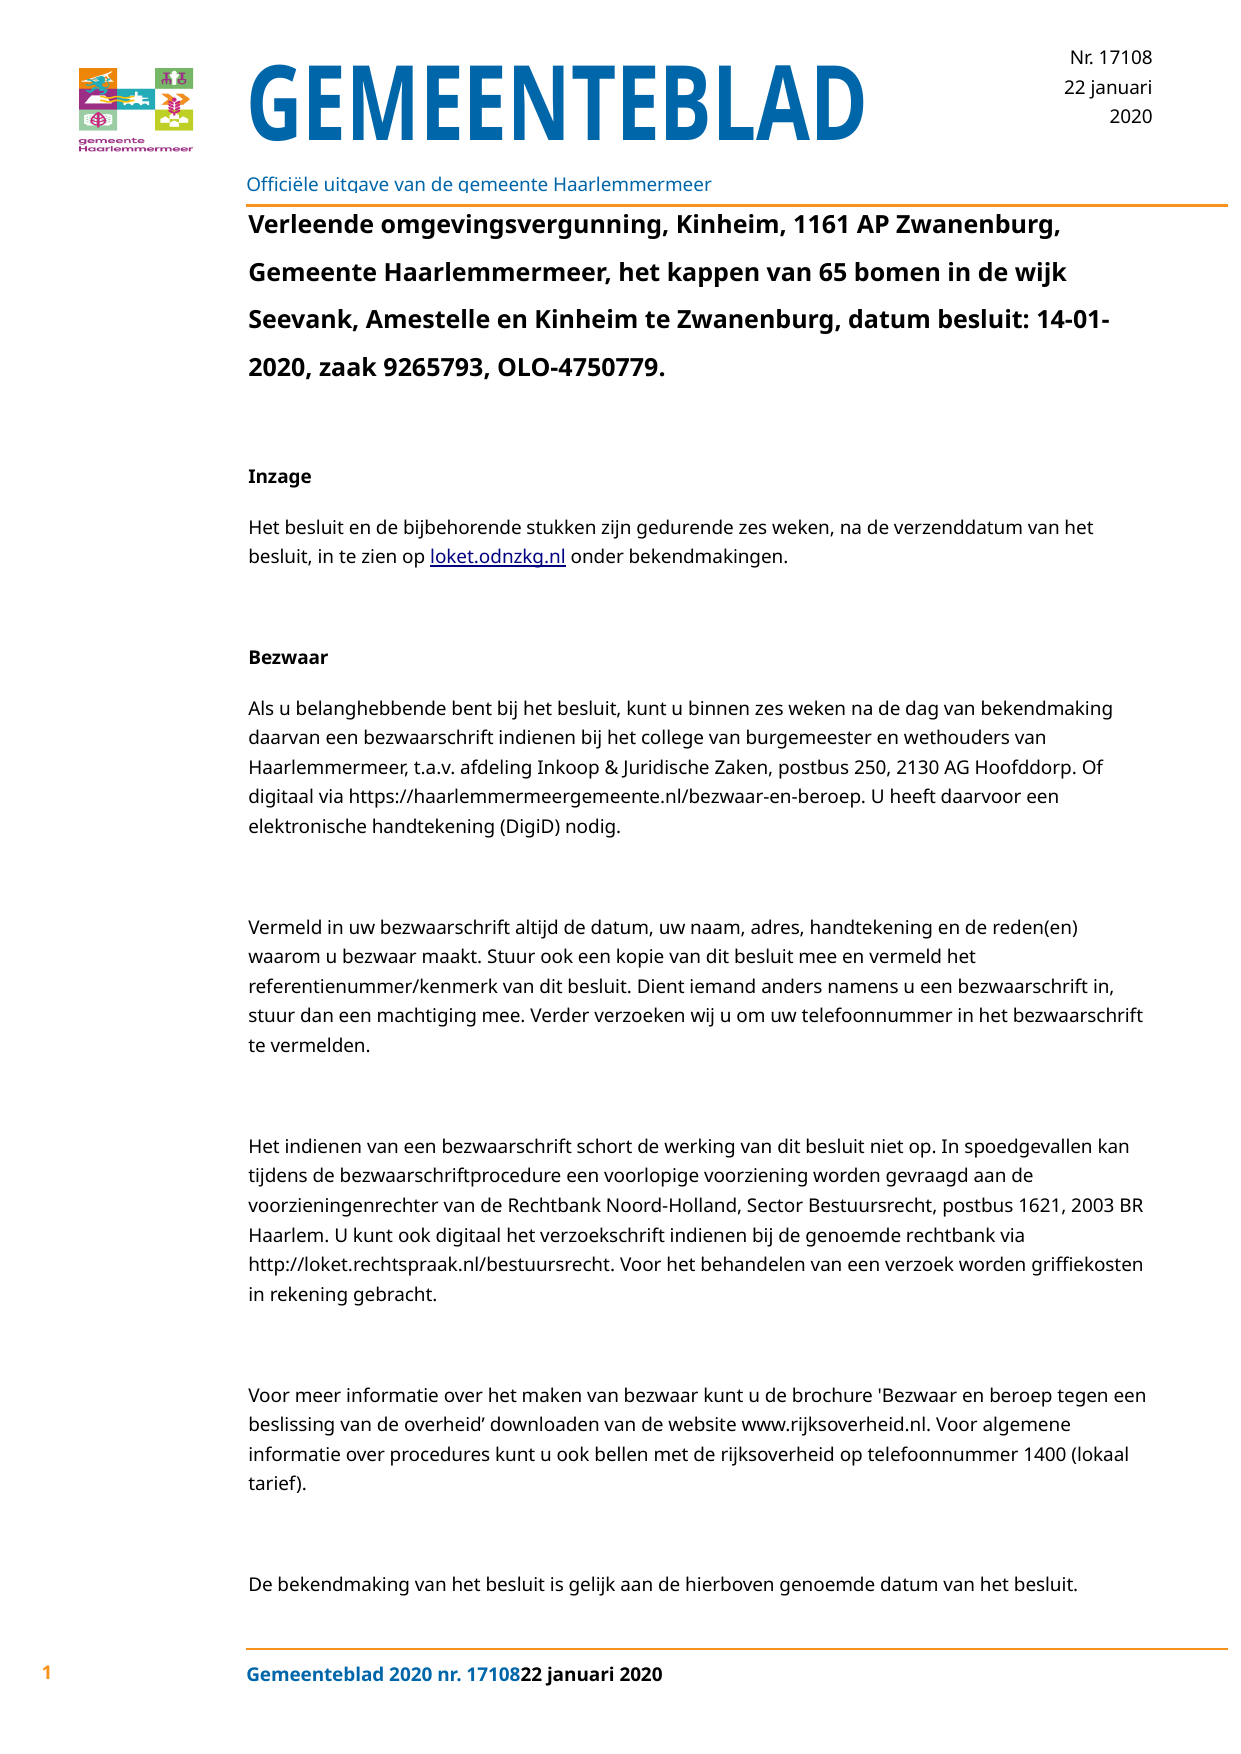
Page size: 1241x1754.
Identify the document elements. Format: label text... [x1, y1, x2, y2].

text Als u belanghebbende bent bij het besluit, kunt u binnen zes weken na de dag van bekendmaking daarvan een bezwaarschrift indienen bij het college van burgemeester en wethouders van Haarlemmermeer, t.a.v. afdeling Inkoop & Juridische Zaken, postbus 250, 2130 AG Hoofddorp. Of digitaal via https://haarlemmermeergemeente.nl/bezwaar-en-beroep. U heeft daarvoor een elektronische handtekening (DigiD) nodig. [248, 695, 1152, 839]
text Bezwaar [248, 644, 1152, 670]
picture [41, 47, 231, 172]
text De bekendmaking van het besluit is gelijk aan de hierboven genoemde datum van het besluit. [248, 1571, 1152, 1597]
text Vermeld in uw bezwaarschrift altijd de datum, uw naam, adres, handtekening en de reden(en) waarom u bezwaar maakt. Stuur ook een kopie van dit besluit mee en vermeld het referentienummer/kenmerk van dit besluit. Dient iemand anders namens u een bezwaarschrift in, stuur dan een machtiging mee. Verder verzoeken wij u om uw telefoonnummer in het bezwaarschrift te vermelden. [248, 914, 1152, 1058]
text Het besluit en de bijbehorende stukken zijn gedurende zes weken, na de verzenddatum van het besluit, in te zien op loket.odnzkg.nl onder bekendmakingen. [248, 514, 1152, 569]
text Verleende omgevingsvergunning, Kinheim, 1161 AP Zwanenburg, Gemeente Haarlemmermeer, het kappen van 65 bomen in de wijk Seevank, Amestelle en Kinheim te Zwanenburg, datum besluit: 14-01-2020, zaak 9265793, OLO-4750779. [248, 207, 1152, 384]
text Voor meer informatie over het maken van bezwaar kunt u de brochure 'Bezwaar en beroep tegen een beslissing van de overheid’ downloaden van de website www.rijksoverheid.nl. Voor algemene informatie over procedures kunt u ook bellen met de rijksoverheid op telefoonnummer 1400 (lokaal tarief). [248, 1382, 1152, 1496]
text Het indienen van een bezwaarschrift schort de werking van dit besluit niet op. In spoedgevallen kan tijdens de bezwaarschriftprocedure een voorlopige voorziening worden gevraagd aan de voorzieningenrechter van de Rechtbank Noord-Holland, Sector Bestuursrecht, postbus 1621, 2003 BR Haarlem. U kunt ook digitaal het verzoekschrift indienen bij de genoemde rechtbank via http://loket.rechtspraak.nl/bestuursrecht. Voor het behandelen van een verzoek worden griffiekosten in rekening gebracht. [248, 1133, 1152, 1307]
text Inzage [248, 463, 1152, 489]
